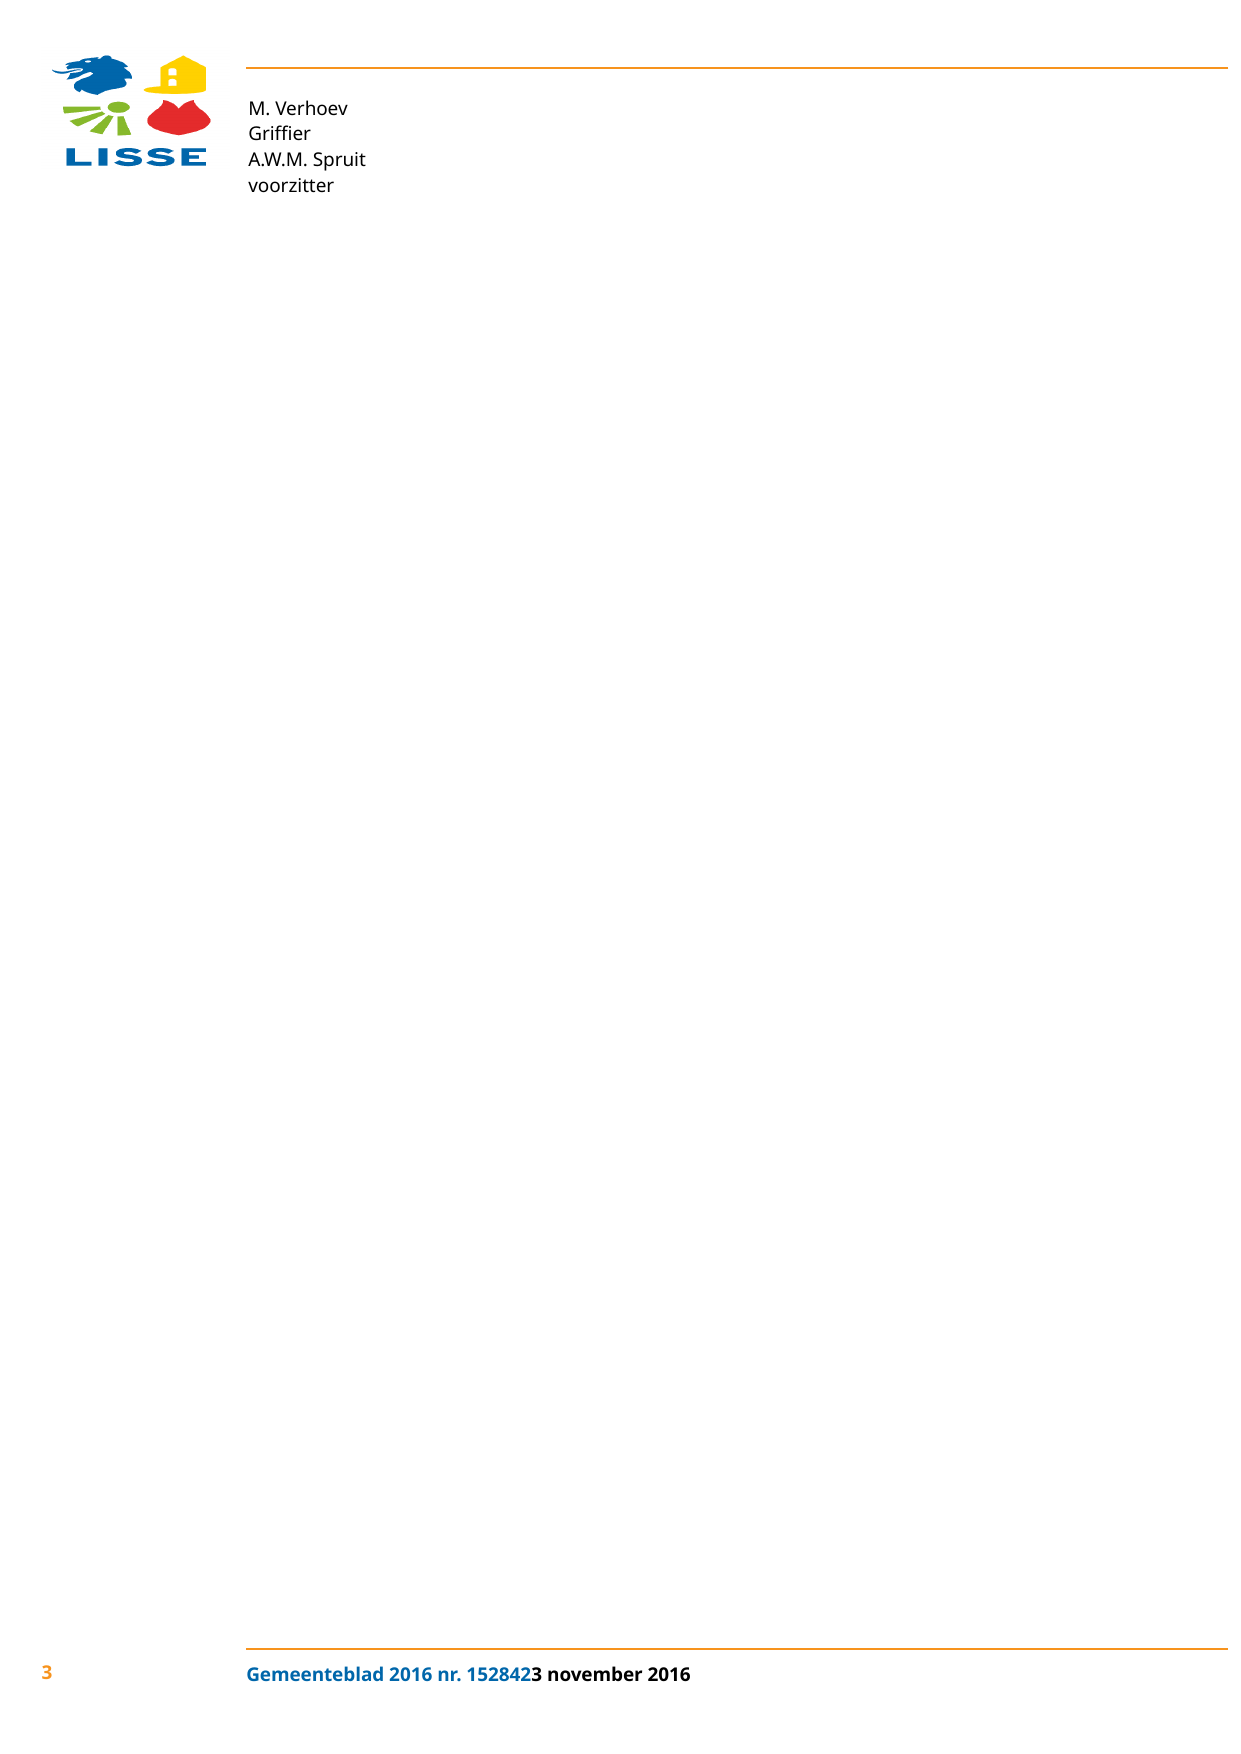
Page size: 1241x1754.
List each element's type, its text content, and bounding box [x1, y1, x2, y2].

picture [41, 47, 231, 172]
text A.W.M. Spruit [248, 146, 1152, 172]
text M. Verhoev [248, 95, 1152, 121]
text voorzitter [248, 172, 1152, 198]
text Griffier [248, 121, 1152, 146]
